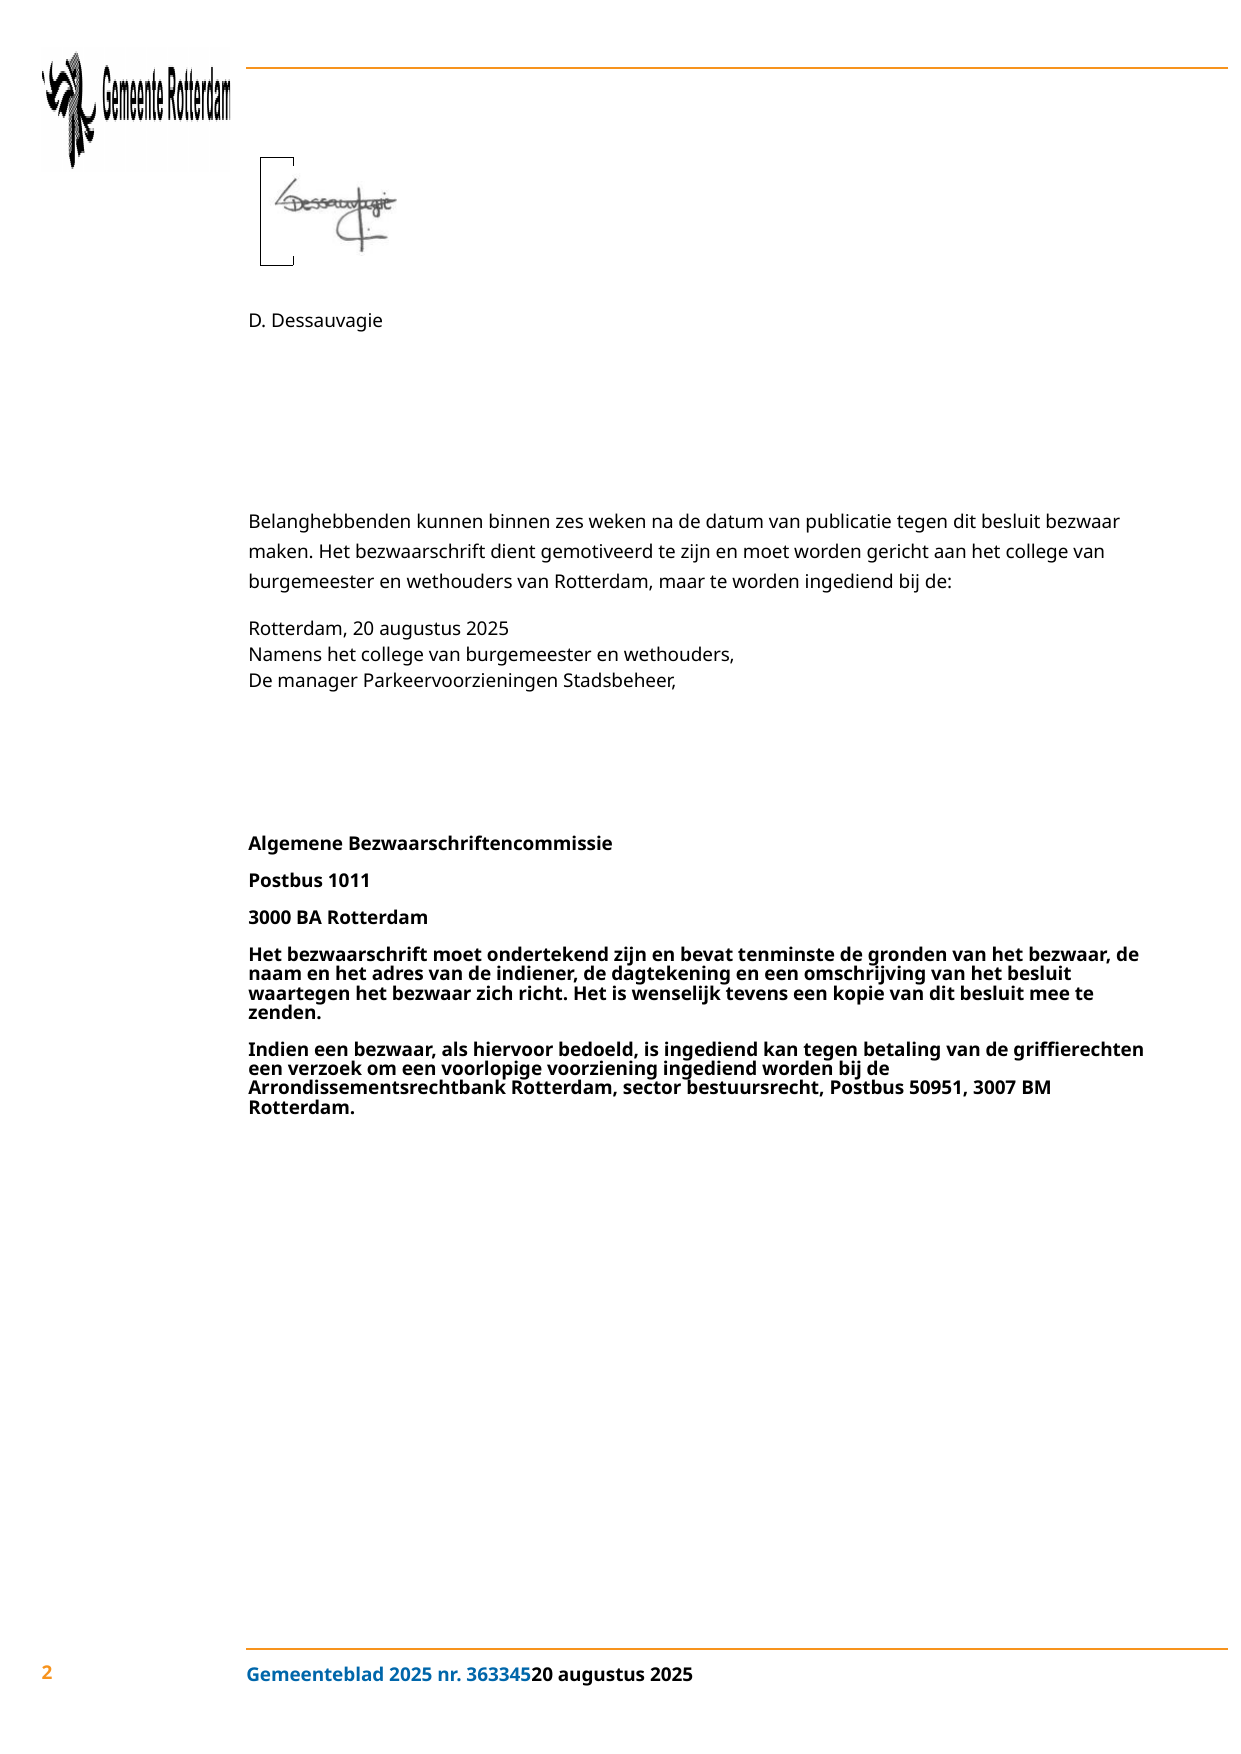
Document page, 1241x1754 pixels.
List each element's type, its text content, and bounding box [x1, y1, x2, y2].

text Indien een bezwaar, als hiervoor bedoeld, is ingediend kan tegen betaling van de griffierechten een verzoek om een voorlopige voorziening ingediend worden bij de Arrondissementsrechtbank Rotterdam, sector bestuursrecht, Postbus 50951, 3007 BM Rotterdam. [248, 1041, 1152, 1118]
text D. Dessauvagie [248, 307, 1152, 333]
text 3000 BA Rotterdam [248, 909, 1152, 928]
picture [268, 166, 409, 256]
text Namens het college van burgemeester en wethouders, [248, 641, 1152, 667]
text Belanghebbenden kunnen binnen zes weken na de datum van publicatie tegen dit besluit bezwaar maken. Het bezwaarschrift dient gemotiveerd te zijn en moet worden gericht aan het college van burgemeester en wethouders van Rotterdam, maar te worden ingediend bij de: [248, 509, 1152, 593]
text Het bezwaarschrift moet ondertekend zijn en bevat tenminste de gronden van het bezwaar, de naam en het adres van de indiener, de dagtekening en een omschrijving van het besluit waartegen het bezwaar zich richt. Het is wenselijk tevens een kopie van dit besluit mee te zenden. [248, 946, 1152, 1023]
text Algemene Bezwaarschriftencommissie [248, 835, 1152, 854]
picture [41, 47, 231, 172]
text De manager Parkeervoorzieningen Stadsbeheer, [248, 667, 1152, 693]
text Rotterdam, 20 augustus 2025 [248, 616, 1152, 641]
text Postbus 1011 [248, 872, 1152, 891]
